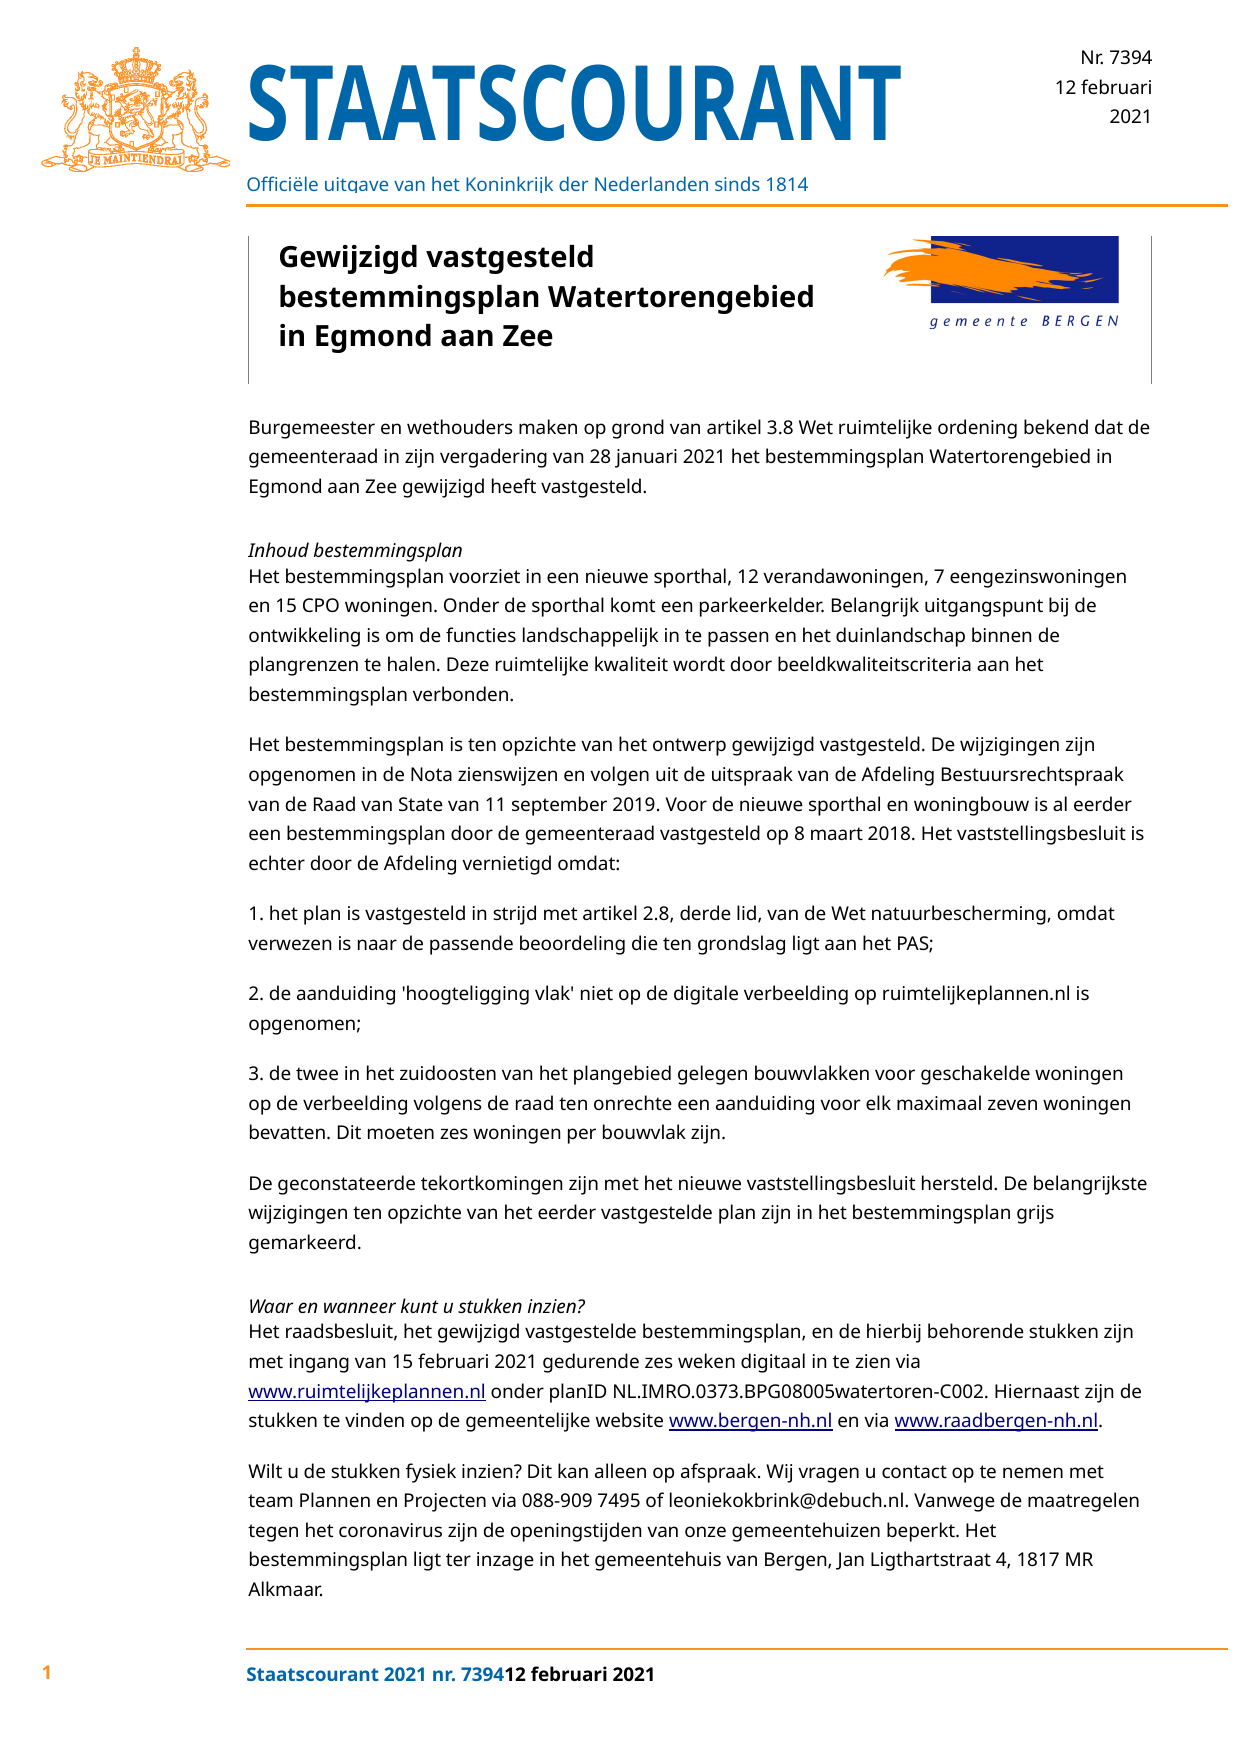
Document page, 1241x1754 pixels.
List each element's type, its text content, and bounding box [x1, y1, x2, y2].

text Wilt u de stukken fysiek inzien? Dit kan alleen op afspraak. Wij vragen u contact op te nemen met team Plannen en Projecten via 088-909 7495 of leoniekokbrink@debuch.nl. Vanwege de maatregelen tegen het coronavirus zijn de openingstijden van onze gemeentehuizen beperkt. Het bestemmingsplan ligt ter inzage in het gemeentehuis van Bergen, Jan Ligthartstraat 4, 1817 MR Alkmaar. [248, 1458, 1152, 1602]
text 1. het plan is vastgesteld in strijd met artikel 2.8, derde lid, van de Wet natuurbescherming, omdat verwezen is naar de passende beoordeling die ten grondslag ligt aan het PAS; [248, 900, 1152, 956]
table_header [850, 236, 1151, 384]
text Het bestemmingsplan is ten opzichte van het ontwerp gewijzigd vastgesteld. De wijzigingen zijn opgenomen in de Nota zienswijzen en volgen uit de uitspraak van de Afdeling Bestuursrechtspraak van de Raad van State van 11 september 2019. Voor de nieuwe sporthal en woningbouw is al eerder een bestemmingsplan door de gemeenteraad vastgesteld op 8 maart 2018. Het vaststellingsbesluit is echter door de Afdeling vernietigd omdat: [248, 732, 1152, 876]
picture [882, 236, 1119, 329]
text 2. de aanduiding 'hoogteligging vlak' niet op de digitale verbeelding op ruimtelijkeplannen.nl is opgenomen; [248, 980, 1152, 1036]
table_header Gewijzigd vastgesteld bestemmingsplan Watertorengebied in Egmond aan Zee [249, 236, 850, 384]
text De geconstateerde tekortkomingen zijn met het nieuwe vaststellingsbesluit hersteld. De belangrijkste wijzigingen ten opzichte van het eerder vastgestelde plan zijn in het bestemmingsplan grijs gemarkeerd. [248, 1170, 1152, 1255]
text Het raadsbesluit, het gewijzigd vastgestelde bestemmingsplan, en de hierbij behorende stukken zijn met ingang van 15 februari 2021 gedurende zes weken digitaal in te zien via www.ruimtelijkeplannen.nl onder planID NL.IMRO.0373.BPG08005watertoren-C002. Hiernaast zijn de stukken te vinden op de gemeentelijke website www.bergen-nh.nl en via www.raadbergen-nh.nl. [248, 1319, 1152, 1433]
text 3. de twee in het zuidoosten van het plangebied gelegen bouwvlakken voor geschakelde woningen op de verbeelding volgens de raad ten onrechte een aanduiding voor elk maximaal zeven woningen bevatten. Dit moeten zes woningen per bouwvlak zijn. [248, 1060, 1152, 1145]
text Het bestemmingsplan voorziet in een nieuwe sporthal, 12 verandawoningen, 7 eengezinswoningen en 15 CPO woningen. Onder de sporthal komt een parkeerkelder. Belangrijk uitgangspunt bij de ontwikkeling is om de functies landschappelijk in te passen en het duinlandschap binnen de plangrenzen te halen. Deze ruimtelijke kwaliteit wordt door beeldkwaliteitscriteria aan het bestemmingsplan verbonden. [248, 563, 1152, 707]
picture [41, 47, 231, 172]
text Burgemeester en wethouders maken op grond van artikel 3.8 Wet ruimtelijke ordening bekend dat de gemeenteraad in zijn vergadering van 28 januari 2021 het bestemmingsplan Watertorengebied in Egmond aan Zee gewijzigd heeft vastgesteld. [248, 414, 1152, 499]
text Inhoud bestemmingsplan [248, 537, 1152, 563]
text Waar en wanneer kunt u stukken inzien? [248, 1293, 1152, 1319]
